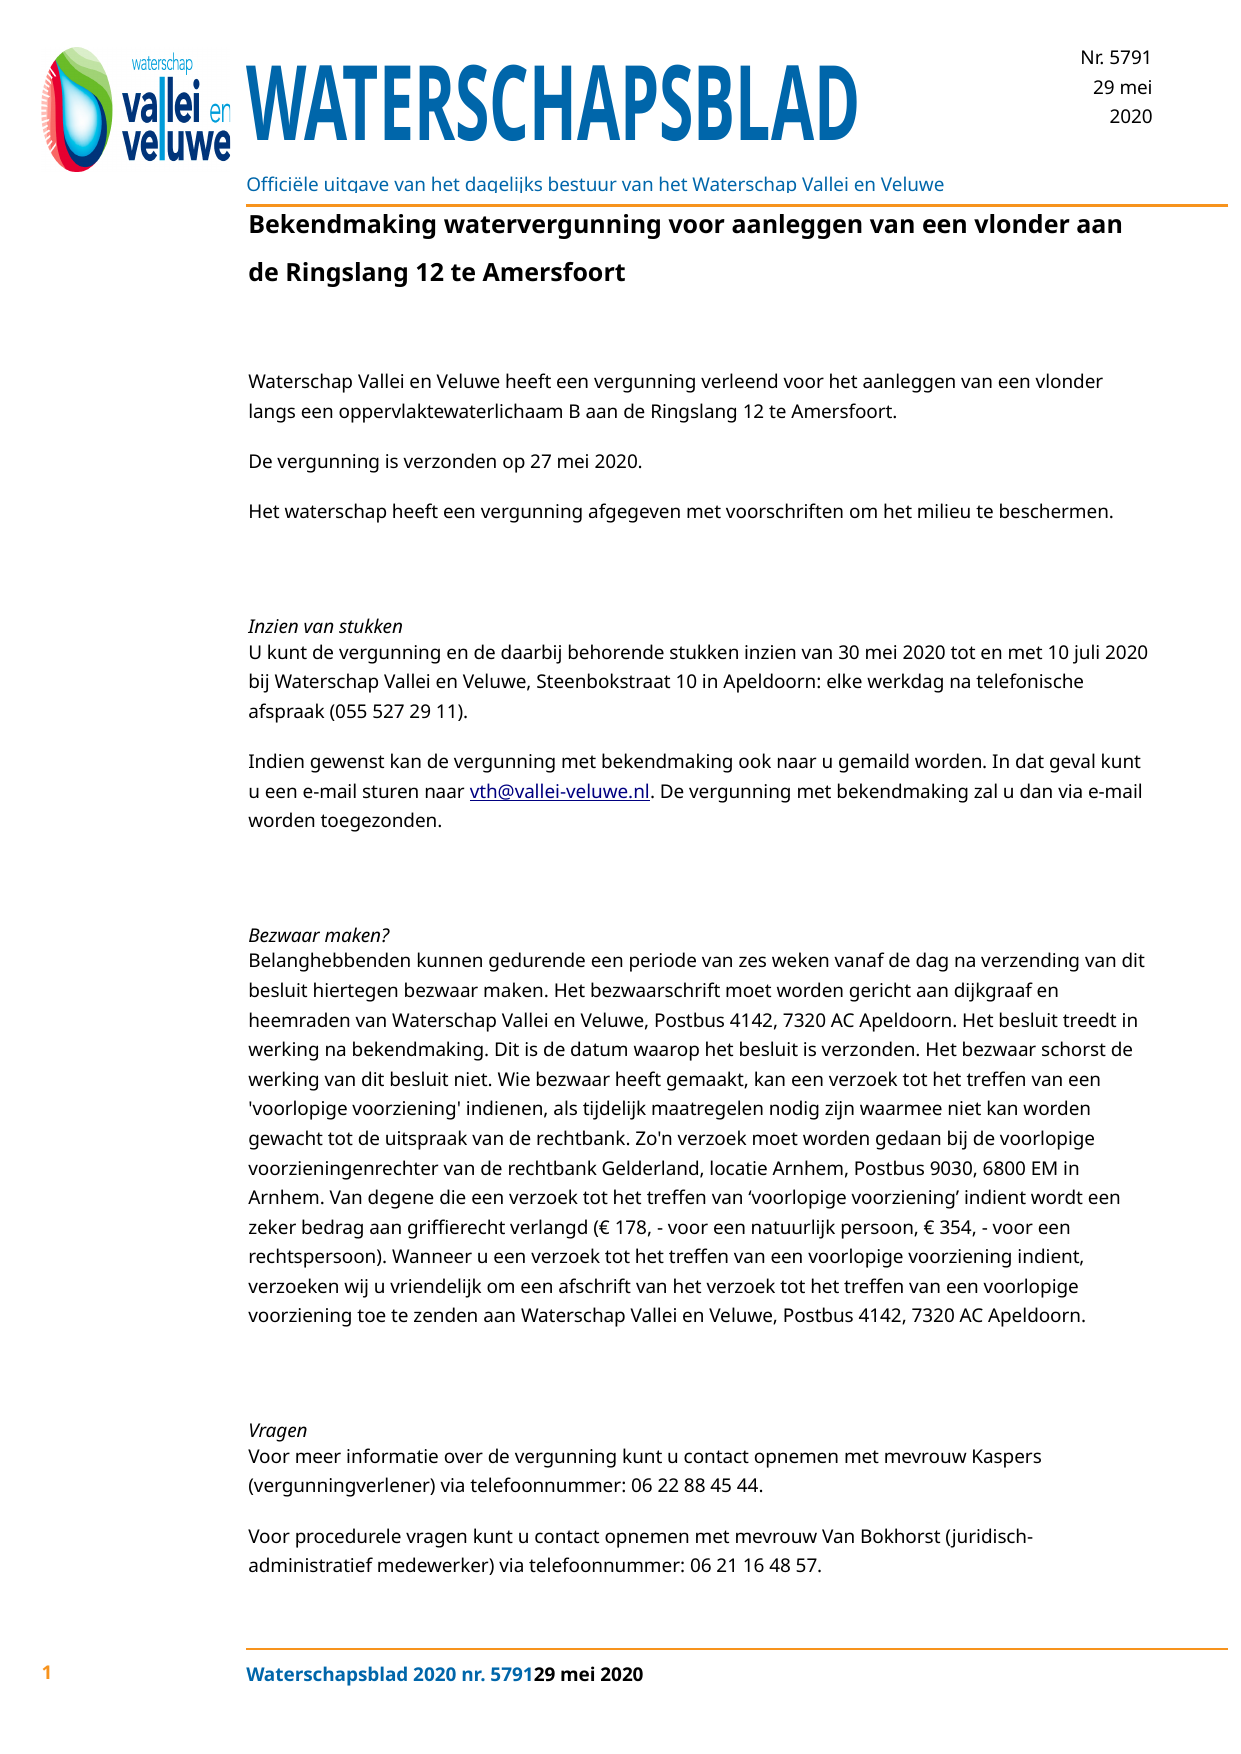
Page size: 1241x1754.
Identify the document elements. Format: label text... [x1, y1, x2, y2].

text Bekendmaking watervergunning voor aanleggen van een vlonder aan de Ringslang 12 te Amersfoort [248, 207, 1152, 288]
text Indien gewenst kan de vergunning met bekendmaking ook naar u gemaild worden. In dat geval kunt u een e-mail sturen naar vth@vallei-veluwe.nl. De vergunning met bekendmaking zal u dan via e-mail worden toegezonden. [248, 748, 1152, 833]
text Inzien van stukken [248, 613, 1152, 639]
text Het waterschap heeft een vergunning afgegeven met voorschriften om het milieu te beschermen. [248, 499, 1152, 524]
text U kunt de vergunning en de daarbij behorende stukken inzien van 30 mei 2020 tot en met 10 juli 2020 bij Waterschap Vallei en Veluwe, Steenbokstraat 10 in Apeldoorn: elke werkdag na telefonische afspraak (055 527 29 11). [248, 639, 1152, 724]
text De vergunning is verzonden op 27 mei 2020. [248, 448, 1152, 474]
text Vragen [248, 1417, 1152, 1443]
text Waterschap Vallei en Veluwe heeft een vergunning verleend voor het aanleggen van een vlonder langs een oppervlaktewaterlichaam B aan de Ringslang 12 te Amersfoort. [248, 368, 1152, 424]
picture [41, 47, 231, 172]
text Voor meer informatie over de vergunning kunt u contact opnemen met mevrouw Kaspers (vergunningverlener) via telefoonnummer: 06 22 88 45 44. [248, 1443, 1152, 1498]
text Belanghebbenden kunnen gedurende een periode van zes weken vanaf de dag na verzending van dit besluit hiertegen bezwaar maken. Het bezwaarschrift moet worden gericht aan dijkgraaf en heemraden van Waterschap Vallei en Veluwe, Postbus 4142, 7320 AC Apeldoorn. Het besluit treedt in werking na bekendmaking. Dit is de datum waarop het besluit is verzonden. Het bezwaar schorst de werking van dit besluit niet. Wie bezwaar heeft gemaakt, kan een verzoek tot het treffen van een 'voorlopige voorziening' indienen, als tijdelijk maatregelen nodig zijn waarmee niet kan worden gewacht tot de uitspraak van de rechtbank. Zo'n verzoek moet worden gedaan bij de voorlopige voorzieningenrechter van de rechtbank Gelderland, locatie Arnhem, Postbus 9030, 6800 EM in Arnhem. Van degene die een verzoek tot het treffen van ‘voorlopige voorziening’ indient wordt een zeker bedrag aan griffierecht verlangd (€ 178, - voor een natuurlijk persoon, € 354, - voor een rechtspersoon). Wanneer u een verzoek tot het treffen van een voorlopige voorziening indient, verzoeken wij u vriendelijk om een afschrift van het verzoek tot het treffen van een voorlopige voorziening toe te zenden aan Waterschap Vallei en Veluwe, Postbus 4142, 7320 AC Apeldoorn. [248, 948, 1152, 1328]
text Voor procedurele vragen kunt u contact opnemen met mevrouw Van Bokhorst (juridisch-administratief medewerker) via telefoonnummer: 06 21 16 48 57. [248, 1523, 1152, 1578]
text Bezwaar maken? [248, 922, 1152, 948]
